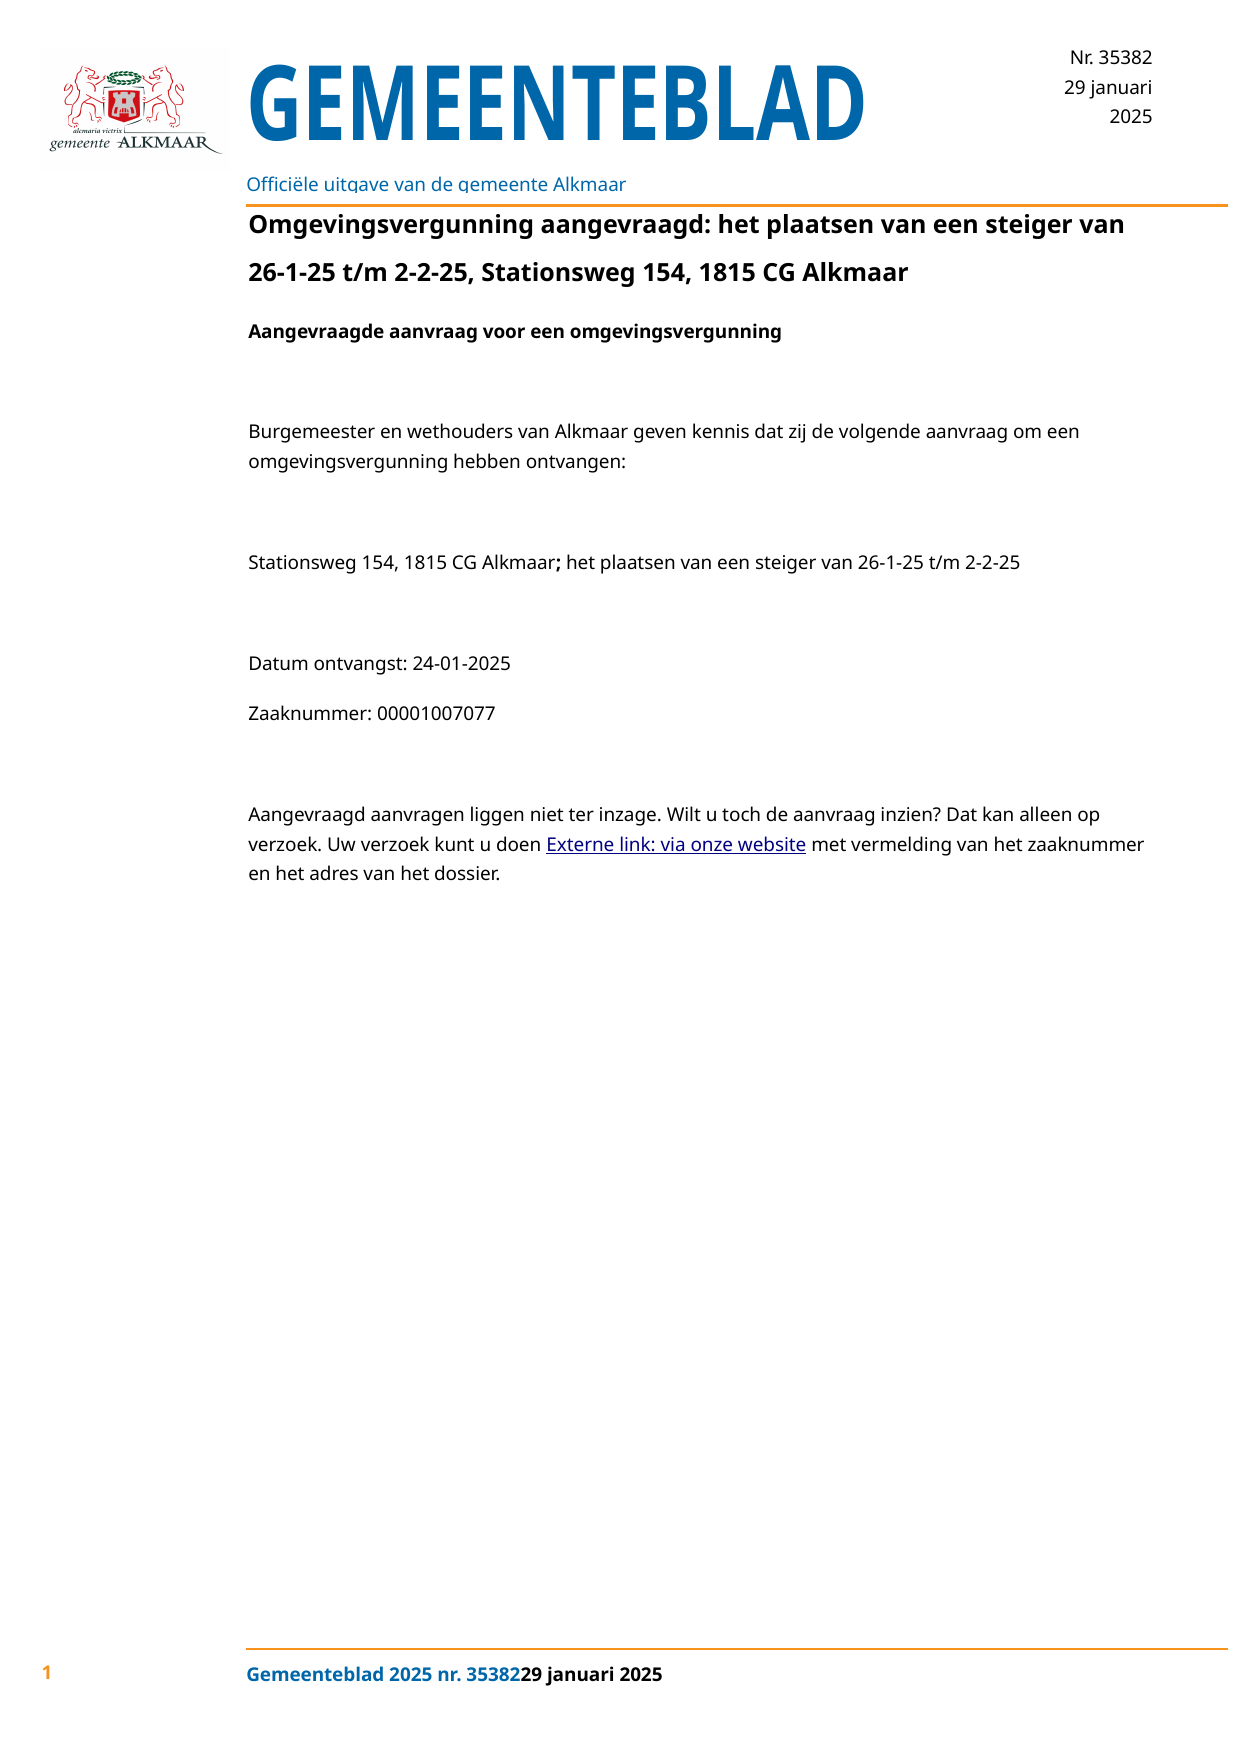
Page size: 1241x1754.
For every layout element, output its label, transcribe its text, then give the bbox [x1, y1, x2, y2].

text Stationsweg 154, 1815 CG Alkmaar; het plaatsen van een steiger van 26-1-25 t/m 2-2-25 [248, 549, 1152, 575]
picture [41, 47, 231, 172]
text Datum ontvangst: 24-01-2025 [248, 650, 1152, 676]
text Aangevraagde aanvraag voor een omgevingsvergunning [248, 318, 1152, 344]
text Zaaknummer: 00001007077 [248, 700, 1152, 726]
text Aangevraagd aanvragen liggen niet ter inzage. Wilt u toch de aanvraag inzien? Dat kan alleen op verzoek. Uw verzoek kunt u doen Externe link: via onze website met vermelding van het zaaknummer en het adres van het dossier. [248, 801, 1152, 886]
text Omgevingsvergunning aangevraagd: het plaatsen van een steiger van 26-1-25 t/m 2-2-25, Stationsweg 154, 1815 CG Alkmaar [248, 207, 1152, 288]
text Burgemeester en wethouders van Alkmaar geven kennis dat zij de volgende aanvraag om een omgevingsvergunning hebben ontvangen: [248, 419, 1152, 474]
